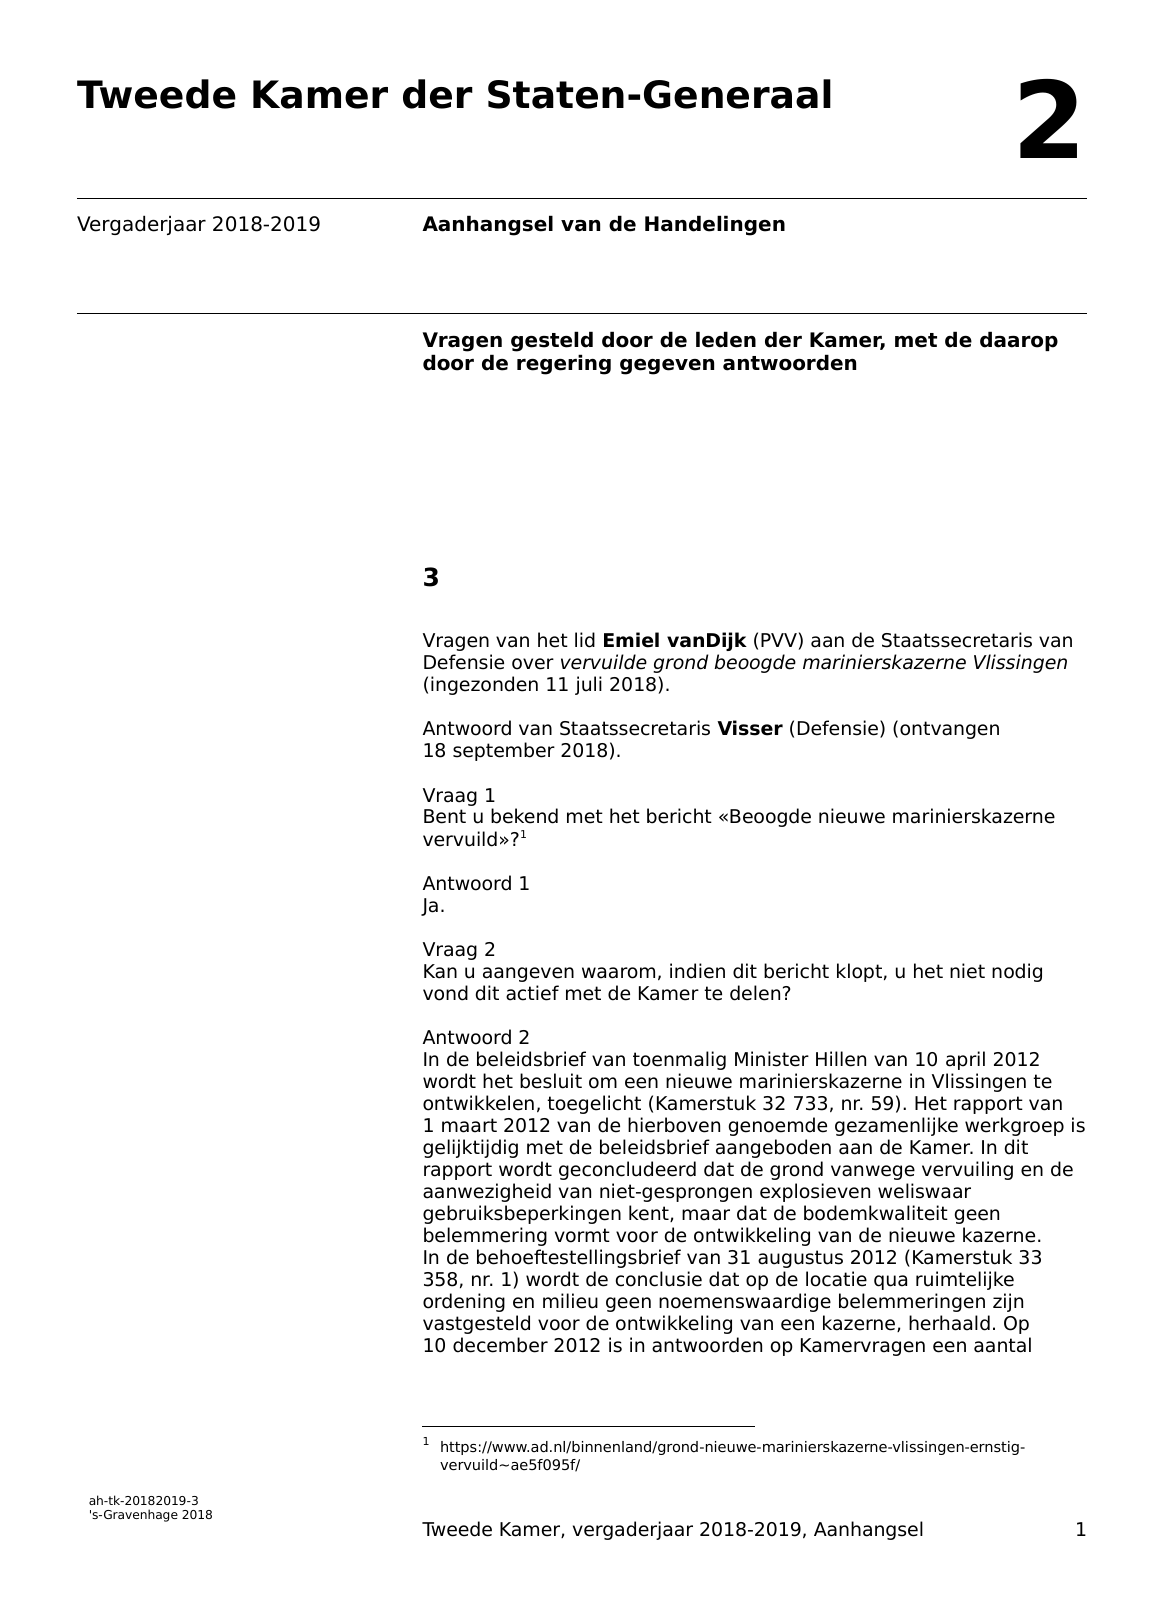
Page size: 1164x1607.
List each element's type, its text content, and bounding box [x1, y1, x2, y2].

table_cell Vragen gesteld door de leden der Kamer, met de daarop door de regering gegeven antwoorden [422, 314, 1087, 375]
text Antwoord 2 [422, 1027, 1087, 1049]
text Antwoord 1 [422, 873, 1087, 894]
text ah-tk-20182019-3 [88, 1494, 323, 1508]
table_header 2 [886, 59, 1087, 198]
text https://www.ad.nl/binnenland/grond-nieuwe-marinierskazerne-vlissingen-ernstig-vervuild~ae5f095f/ [422, 1435, 1087, 1474]
text In de behoeftestellingsbrief van 31 augustus 2012 (Kamerstuk 33 358, nr. 1) wordt de conclusie dat op de locatie qua ruimtelijke ordening en milieu geen noemenswaardige belemmeringen zijn vastgesteld voor de ontwikkeling van een kazerne, herhaald. Op 10 december 2012 is in antwoorden op Kamervragen een aantal [422, 1247, 1087, 1357]
text In de beleidsbrief van toenmalig Minister Hillen van 10 april 2012 wordt het besluit om een nieuwe marinierskazerne in Vlissingen te ontwikkelen, toegelicht (Kamerstuk 32 733, nr. 59). Het rapport van 1 maart 2012 van de hierboven genoemde gezamenlijke werkgroep is gelijktijdig met de beleidsbrief aangeboden aan de Kamer. In dit rapport wordt geconcludeerd dat de grond vanwege vervuiling en de aanwezigheid van niet-gesprongen explosieven weliswaar gebruiksbeperkingen kent, maar dat de bodemkwaliteit geen belemmering vormt voor de ontwikkeling van de nieuwe kazerne. [422, 1049, 1087, 1247]
text Kan u aangeven waarom, indien dit bericht klopt, u het niet nodig vond dit actief met de Kamer te delen? [422, 961, 1087, 1005]
text 3 [422, 563, 1087, 592]
table_cell [77, 314, 422, 375]
text Ja. [422, 894, 1087, 917]
table_header Tweede Kamer der Staten-Generaal [77, 59, 886, 198]
text Vraag 1 [422, 784, 1087, 806]
text Bent u bekend met het bericht «Beoogde nieuwe marinierskazerne vervuild»? [422, 806, 1087, 850]
text Vraag 2 [422, 939, 1087, 961]
text Antwoord van Staatssecretaris Visser (Defensie) (ontvangen 18 september 2018). [422, 718, 1087, 762]
table_cell Aanhangsel van de Handelingen [422, 199, 1087, 313]
text Vragen van het lid Emiel vanDijk (PVV) aan de Staatssecretaris van Defensie over vervuilde grond beoogde marinierskazerne Vlissingen (ingezonden 11 juli 2018). [422, 630, 1087, 696]
text 's-Gravenhage 2018 [88, 1508, 323, 1522]
table_cell Vergaderjaar 2018-2019 [77, 199, 422, 313]
